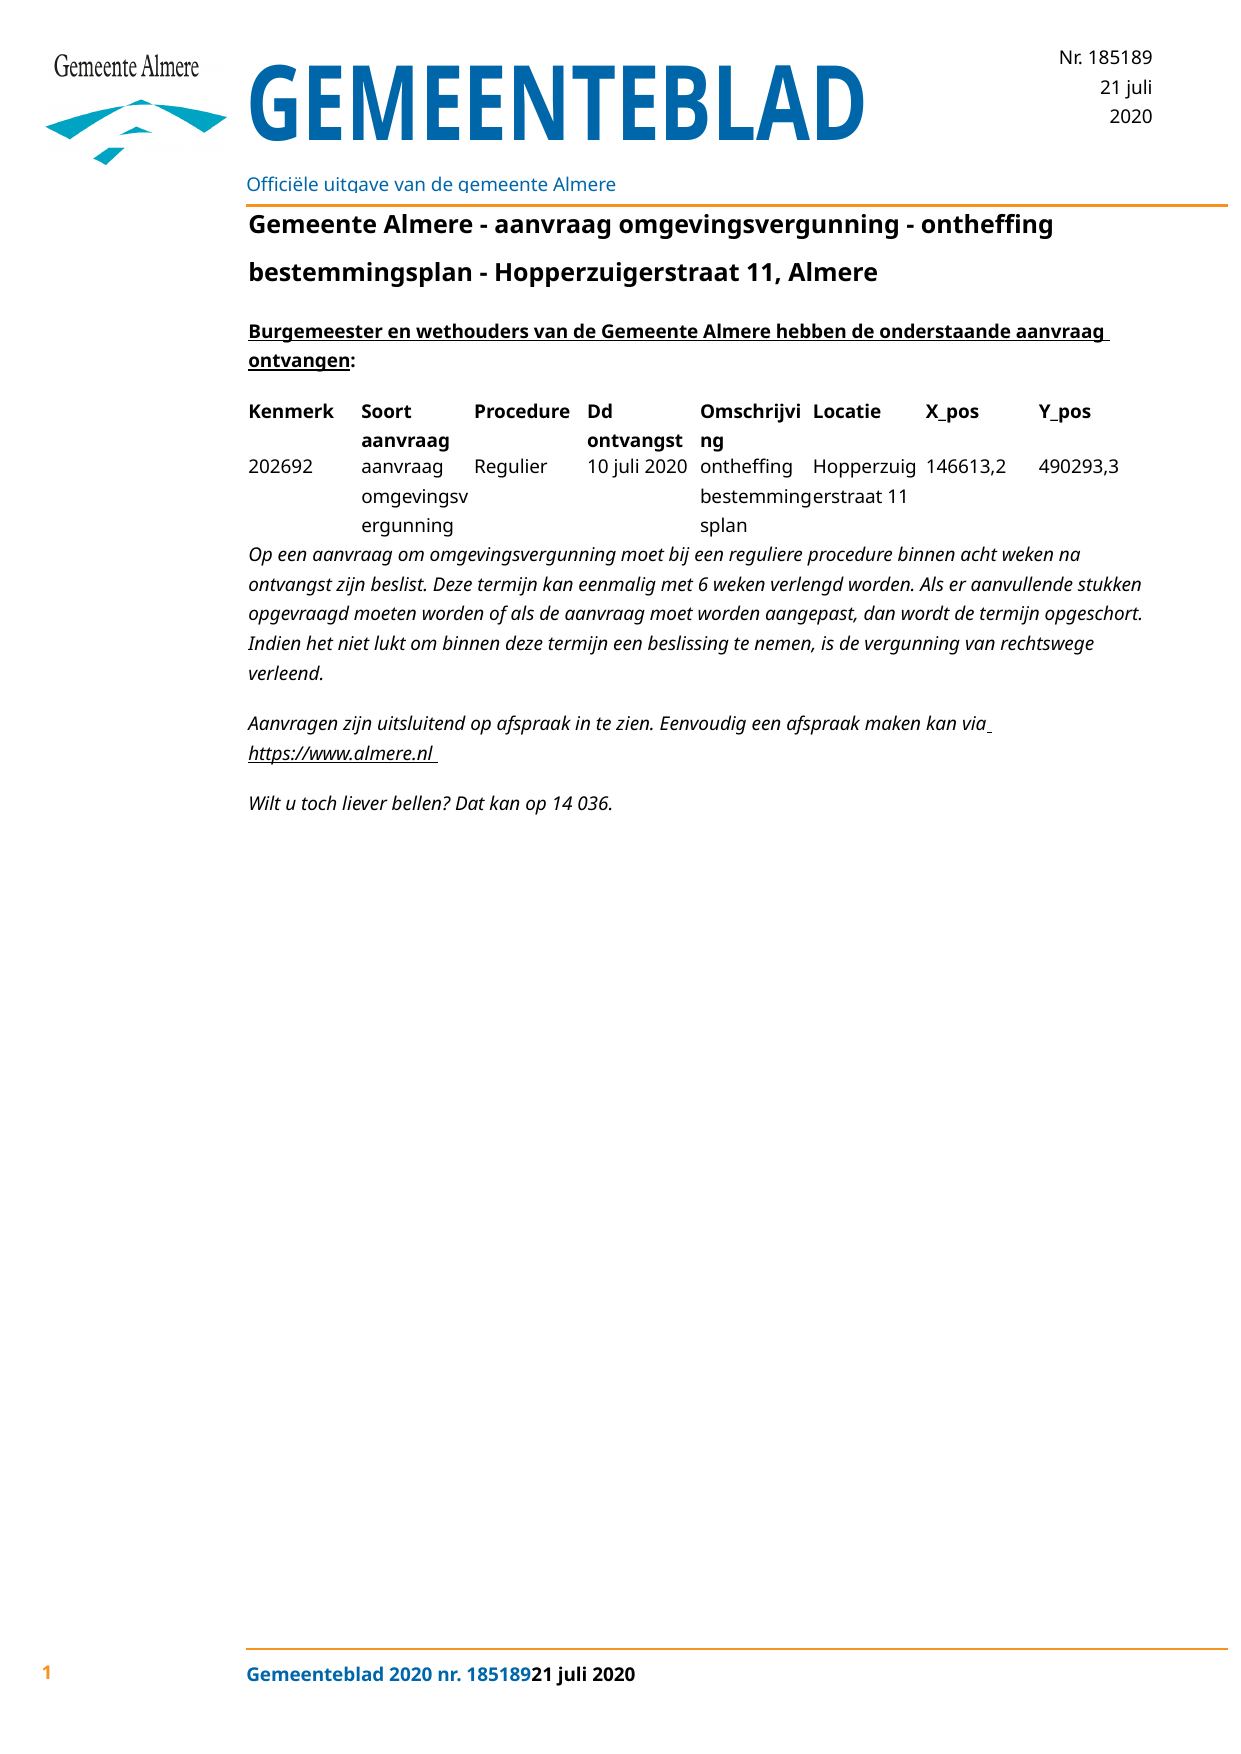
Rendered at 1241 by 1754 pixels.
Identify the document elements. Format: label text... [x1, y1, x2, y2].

table_header Y_pos [1039, 398, 1152, 453]
table_header Omschrijving [700, 398, 813, 453]
text Op een aanvraag om omgevingsvergunning moet bij een reguliere procedure binnen acht weken na ontvangst zijn beslist. Deze termijn kan eenmalig met 6 weken verlengd worden. Als er aanvullende stukken opgevraagd moeten worden of als de aanvraag moet worden aangepast, dan wordt de termijn opgeschort. Indien het niet lukt om binnen deze termijn een beslissing te nemen, is de vergunning van rechtswege verleend. [248, 541, 1152, 686]
table_cell ontheffing bestemmingsplan [700, 453, 813, 538]
table_cell Hopperzuigerstraat 11 [813, 453, 926, 538]
table_cell 10 juli 2020 [587, 453, 700, 538]
table_header Soort aanvraag [361, 398, 474, 453]
text Burgemeester en wethouders van de Gemeente Almere hebben de onderstaande aanvraag ontvangen: [248, 318, 1152, 373]
text Wilt u toch liever bellen? Dat kan op 14 036. [248, 790, 1152, 816]
table_header Procedure [474, 398, 587, 453]
picture [41, 47, 231, 172]
table_cell 202692 [248, 453, 361, 538]
table_header Locatie [813, 398, 926, 453]
table_header Kenmerk [248, 398, 361, 453]
table_cell 146613,2 [926, 453, 1038, 538]
text Aanvragen zijn uitsluitend op afspraak in te zien. Eenvoudig een afspraak maken kan via https://www.almere.nl [248, 710, 1152, 766]
table_cell Regulier [474, 453, 587, 538]
table_cell 490293,3 [1039, 453, 1152, 538]
text Gemeente Almere - aanvraag omgevingsvergunning - ontheffing bestemmingsplan - Hopperzuigerstraat 11, Almere [248, 207, 1152, 288]
table_cell aanvraag omgevingsvergunning [361, 453, 474, 538]
table_header X_pos [926, 398, 1038, 453]
table_header Dd ontvangst [587, 398, 700, 453]
